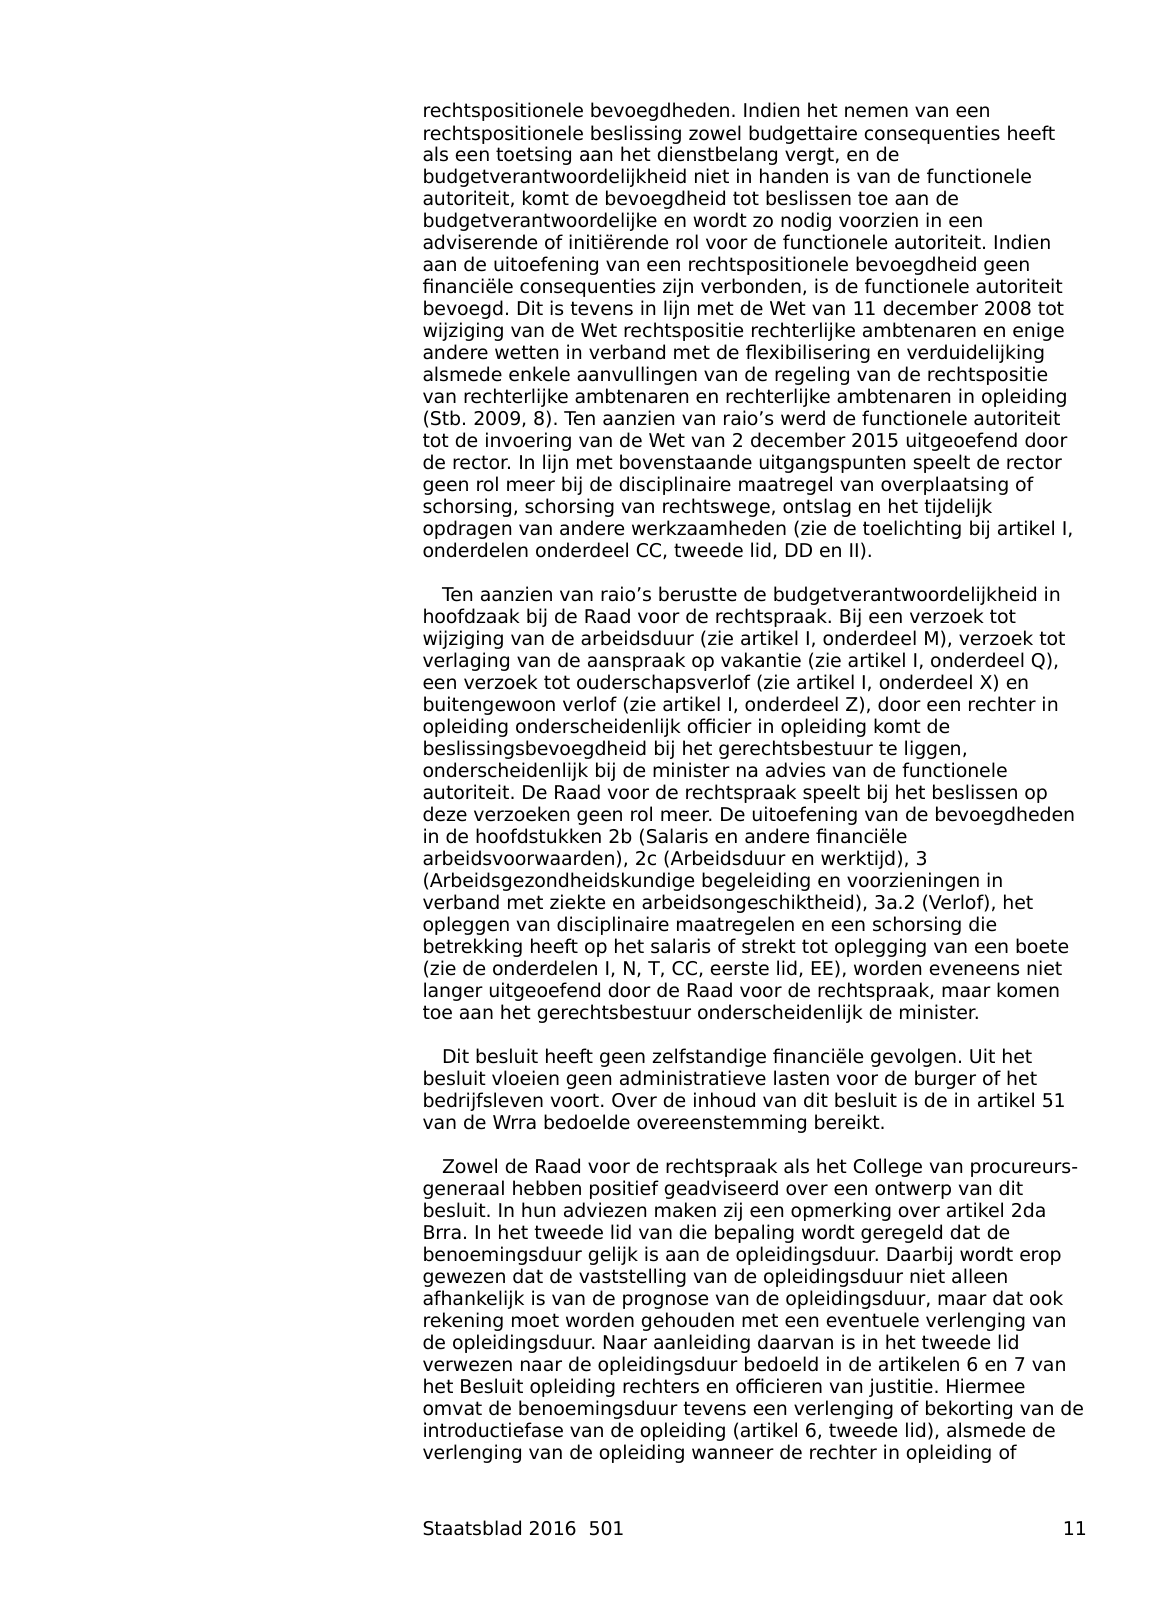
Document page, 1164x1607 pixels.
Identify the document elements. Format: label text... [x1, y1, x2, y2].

text rechtspositionele bevoegdheden. Indien het nemen van een rechtspositionele beslissing zowel budgettaire consequenties heeft als een toetsing aan het dienstbelang vergt, en de budgetverantwoordelijkheid niet in handen is van de functionele autoriteit, komt de bevoegdheid tot beslissen toe aan de budgetverantwoordelijke en wordt zo nodig voorzien in een adviserende of initiërende rol voor de functionele autoriteit. Indien aan de uitoefening van een rechtspositionele bevoegdheid geen financiële consequenties zijn verbonden, is de functionele autoriteit bevoegd. Dit is tevens in lijn met de Wet van 11 december 2008 tot wijziging van de Wet rechtspositie rechterlijke ambtenaren en enige andere wetten in verband met de flexibilisering en verduidelijking alsmede enkele aanvullingen van de regeling van de rechtspositie van rechterlijke ambtenaren en rechterlijke ambtenaren in opleiding (Stb. 2009, 8). Ten aanzien van raio’s werd de functionele autoriteit tot de invoering van de Wet van 2 december 2015 uitgeoefend door de rector. In lijn met bovenstaande uitgangspunten speelt de rector geen rol meer bij de disciplinaire maatregel van overplaatsing of schorsing, schorsing van rechtswege, ontslag en het tijdelijk opdragen van andere werkzaamheden (zie de toelichting bij artikel I, onderdelen onderdeel CC, tweede lid, DD en II). [422, 100, 1087, 562]
text Dit besluit heeft geen zelfstandige financiële gevolgen. Uit het besluit vloeien geen administratieve lasten voor de burger of het bedrijfsleven voort. Over de inhoud van dit besluit is de in artikel 51 van de Wrra bedoelde overeenstemming bereikt. [422, 1046, 1087, 1134]
text Ten aanzien van raio’s berustte de budgetverantwoordelijkheid in hoofdzaak bij de Raad voor de rechtspraak. Bij een verzoek tot wijziging van de arbeidsduur (zie artikel I, onderdeel M), verzoek tot verlaging van de aanspraak op vakantie (zie artikel I, onderdeel Q), een verzoek tot ouderschapsverlof (zie artikel I, onderdeel X) en buitengewoon verlof (zie artikel I, onderdeel Z), door een rechter in opleiding onderscheidenlijk officier in opleiding komt de beslissingsbevoegdheid bij het gerechtsbestuur te liggen, onderscheidenlijk bij de minister na advies van de functionele autoriteit. De Raad voor de rechtspraak speelt bij het beslissen op deze verzoeken geen rol meer. De uitoefening van de bevoegdheden in de hoofdstukken 2b (Salaris en andere financiële arbeidsvoorwaarden), 2c (Arbeidsduur en werktijd), 3 (Arbeidsgezondheidskundige begeleiding en voorzieningen in verband met ziekte en arbeidsongeschiktheid), 3a.2 (Verlof), het opleggen van disciplinaire maatregelen en een schorsing die betrekking heeft op het salaris of strekt tot oplegging van een boete (zie de onderdelen I, N, T, CC, eerste lid, EE), worden eveneens niet langer uitgeoefend door de Raad voor de rechtspraak, maar komen toe aan het gerechtsbestuur onderscheidenlijk de minister. [422, 584, 1087, 1024]
text Zowel de Raad voor de rechtspraak als het College van procureurs-generaal hebben positief geadviseerd over een ontwerp van dit besluit. In hun adviezen maken zij een opmerking over artikel 2da Brra. In het tweede lid van die bepaling wordt geregeld dat de benoemingsduur gelijk is aan de opleidingsduur. Daarbij wordt erop gewezen dat de vaststelling van de opleidingsduur niet alleen afhankelijk is van de prognose van de opleidingsduur, maar dat ook rekening moet worden gehouden met een eventuele verlenging van de opleidingsduur. Naar aanleiding daarvan is in het tweede lid verwezen naar de opleidingsduur bedoeld in de artikelen 6 en 7 van het Besluit opleiding rechters en officieren van justitie. Hiermee omvat de benoemingsduur tevens een verlenging of bekorting van de introductiefase van de opleiding (artikel 6, tweede lid), alsmede de verlenging van de opleiding wanneer de rechter in opleiding of [422, 1156, 1087, 1464]
